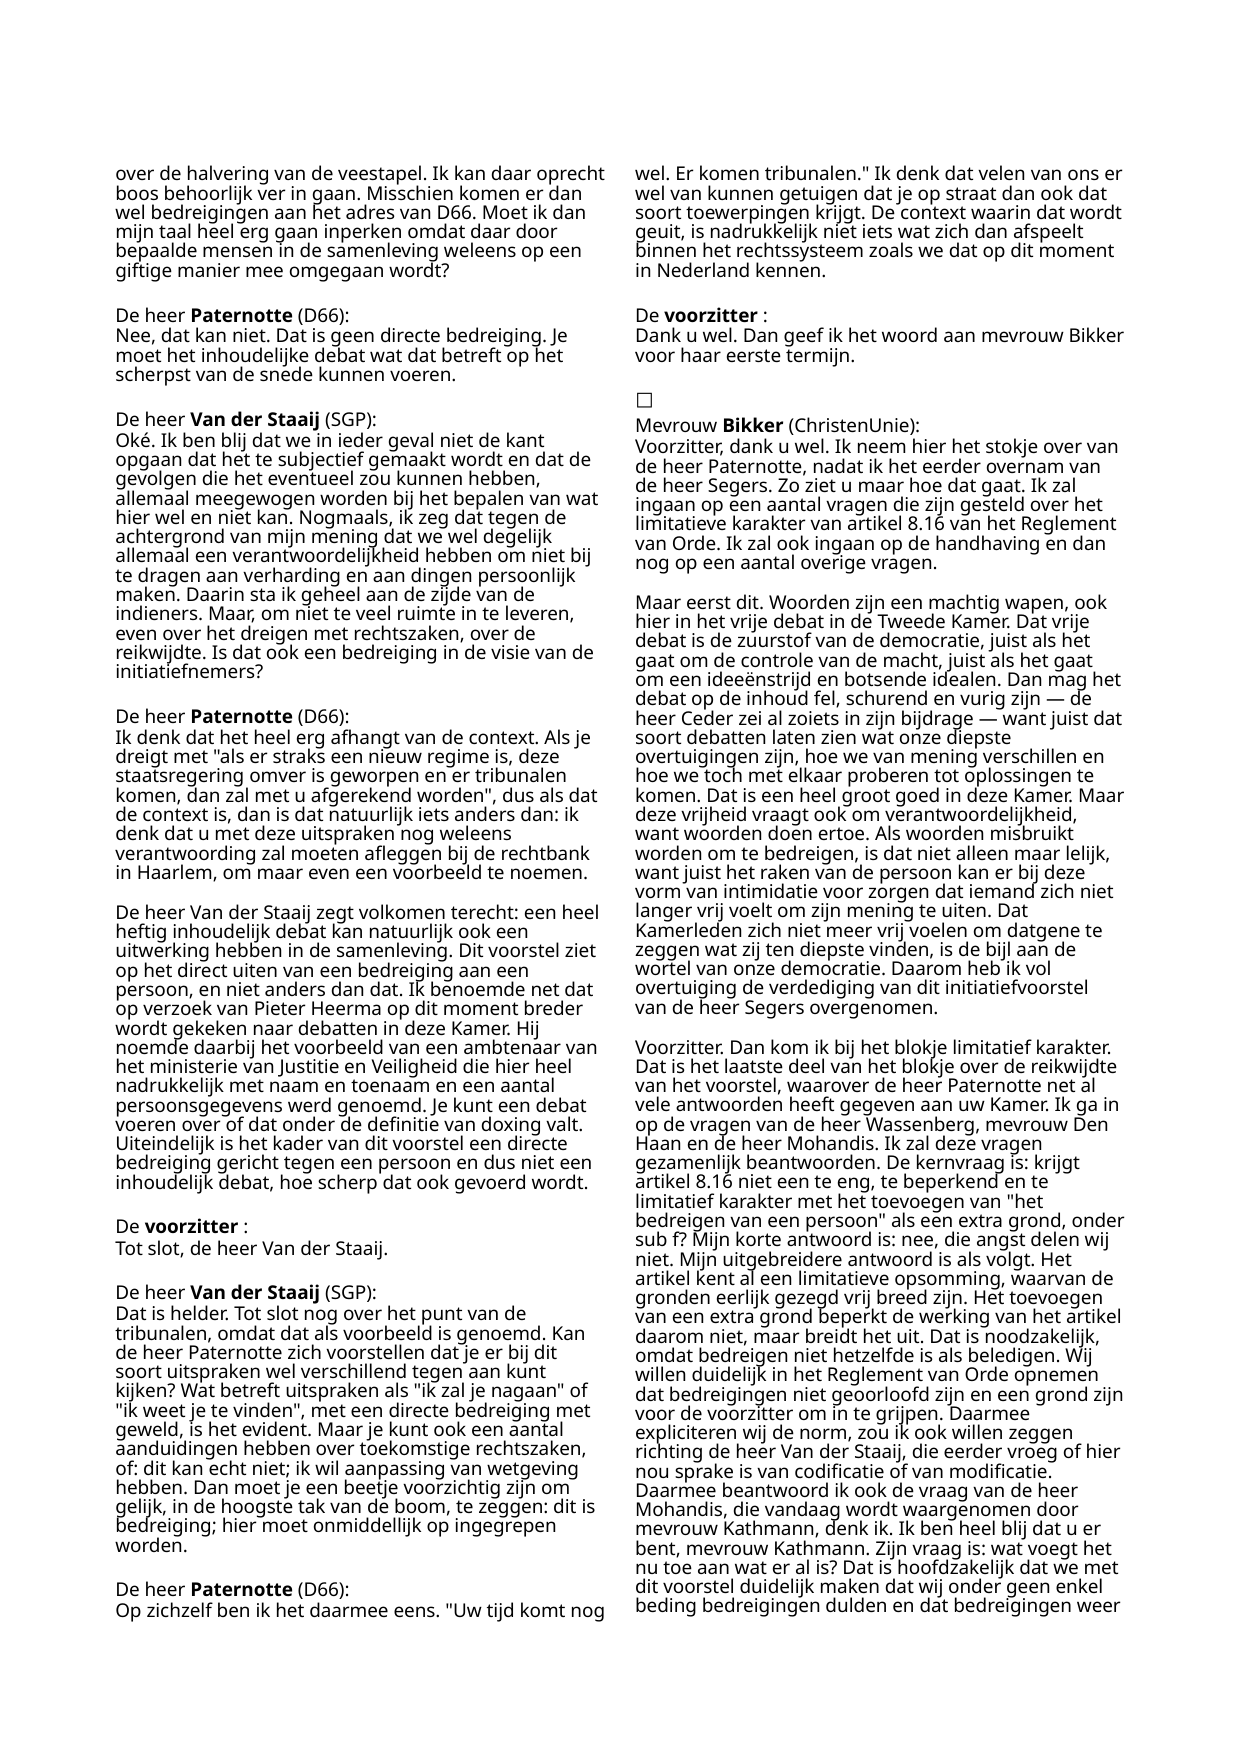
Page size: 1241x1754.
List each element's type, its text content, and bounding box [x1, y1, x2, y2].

text De heer Paternotte (D66): [115, 302, 605, 327]
text Op zichzelf ben ik het daarmee eens. "Uw tijd komt nog [115, 1602, 605, 1622]
text Nee, dat kan niet. Dat is geen directe bedreiging. Je moet het inhoudelijke debat wat dat betreft op het scherpst van de snede kunnen voeren. [115, 327, 605, 385]
text over de halvering van de veestapel. Ik kan daar oprecht boos behoorlijk ver in gaan. Misschien komen er dan wel bedreigingen aan het adres van D66. Moet ik dan mijn taal heel erg gaan inperken omdat daar door bepaalde mensen in de samenleving weleens op een giftige manier mee omgegaan wordt? [115, 165, 605, 281]
text Voorzitter. Dan kom ik bij het blokje limitatief karakter. Dat is het laatste deel van het blokje over de reikwijdte van het voorstel, waarover de heer Paternotte net al vele antwoorden heeft gegeven aan uw Kamer. Ik ga in op de vragen van de heer Wassenberg, mevrouw Den Haan en de heer Mohandis. Ik zal deze vragen gezamenlijk beantwoorden. De kernvraag is: krijgt artikel 8.16 niet een te eng, te beperkend en te limitatief karakter met het toevoegen van "het bedreigen van een persoon" als een extra grond, onder sub f? Mijn korte antwoord is: nee, die angst delen wij niet. Mijn uitgebreidere antwoord is als volgt. Het artikel kent al een limitatieve opsomming, waarvan de gronden eerlijk gezegd vrij breed zijn. Het toevoegen van een extra grond beperkt de werking van het artikel daarom niet, maar breidt het uit. Dat is noodzakelijk, omdat bedreigen niet hetzelfde is als beledigen. Wij willen duidelijk in het Reglement van Orde opnemen dat bedreigingen niet geoorloofd zijn en een grond zijn voor de voorzitter om in te grijpen. Daarmee expliciteren wij de norm, zou ik ook willen zeggen richting de heer Van der Staaij, die eerder vroeg of hier nou sprake is van codificatie of van modificatie. Daarmee beantwoord ik ook de vraag van de heer Mohandis, die vandaag wordt waargenomen door mevrouw Kathmann, denk ik. Ik ben heel blij dat u er bent, mevrouw Kathmann. Zijn vraag is: wat voegt het nu toe aan wat er al is? Dat is hoofdzakelijk dat we met dit voorstel duidelijk maken dat wij onder geen enkel beding bedreigingen dulden en dat bedreigingen weer [635, 1039, 1125, 1617]
text Oké. Ik ben blij dat we in ieder geval niet de kant opgaan dat het te subjectief gemaakt wordt en dat de gevolgen die het eventueel zou kunnen hebben, allemaal meegewogen worden bij het bepalen van wat hier wel en niet kan. Nogmaals, ik zeg dat tegen de achtergrond van mijn mening dat we wel degelijk allemaal een verantwoordelijkheid hebben om niet bij te dragen aan verharding en aan dingen persoonlijk maken. Daarin sta ik geheel aan de zijde van de indieners. Maar, om niet te veel ruimte in te leveren, even over het dreigen met rechtszaken, over de reikwijdte. Is dat ook een bedreiging in de visie van de initiatiefnemers? [115, 432, 605, 682]
text De voorzitter : [115, 1214, 605, 1239]
text Ik denk dat het heel erg afhangt van de context. Als je dreigt met "als er straks een nieuw regime is, deze staatsregering omver is geworpen en er tribunalen komen, dan zal met u afgerekend worden", dus als dat de context is, dan is dat natuurlijk iets anders dan: ik denk dat u met deze uitspraken nog weleens verantwoording zal moeten afleggen bij de rechtbank in Haarlem, om maar even een voorbeeld te noemen. [115, 729, 605, 883]
text ⬜ [635, 387, 1125, 413]
text wel. Er komen tribunalen." Ik denk dat velen van ons er wel van kunnen getuigen dat je op straat dan ook dat soort toewerpingen krijgt. De context waarin dat wordt geuit, is nadrukkelijk niet iets wat zich dan afspeelt binnen het rechtssysteem zoals we dat op dit moment in Nederland kennen. [635, 165, 1125, 281]
text De heer Paternotte (D66): [115, 1577, 605, 1602]
text De heer Van der Staaij (SGP): [115, 1279, 605, 1305]
text Dank u wel. Dan geef ik het woord aan mevrouw Bikker voor haar eerste termijn. [635, 327, 1125, 366]
text De heer Van der Staaij (SGP): [115, 406, 605, 432]
text De heer Paternotte (D66): [115, 703, 605, 729]
text De heer Van der Staaij zegt volkomen terecht: een heel heftig inhoudelijk debat kan natuurlijk ook een uitwerking hebben in de samenleving. Dit voorstel ziet op het direct uiten van een bedreiging aan een persoon, en niet anders dan dat. Ik benoemde net dat op verzoek van Pieter Heerma op dit moment breder wordt gekeken naar debatten in deze Kamer. Hij noemde daarbij het voorbeeld van een ambtenaar van het ministerie van Justitie en Veiligheid die hier heel nadrukkelijk met naam en toenaam en een aantal persoonsgegevens werd genoemd. Je kunt een debat voeren over of dat onder de definitie van doxing valt. Uiteindelijk is het kader van dit voorstel een directe bedreiging gericht tegen een persoon en dus niet een inhoudelijk debat, hoe scherp dat ook gevoerd wordt. [115, 904, 605, 1193]
text Tot slot, de heer Van der Staaij. [115, 1239, 605, 1259]
text Voorzitter, dank u wel. Ik neem hier het stokje over van de heer Paternotte, nadat ik het eerder overnam van de heer Segers. Zo ziet u maar hoe dat gaat. Ik zal ingaan op een aantal vragen die zijn gesteld over het limitatieve karakter van artikel 8.16 van het Reglement van Orde. Ik zal ook ingaan op de handhaving en dan nog op een aantal overige vragen. [635, 438, 1125, 573]
text Mevrouw Bikker (ChristenUnie): [635, 413, 1125, 438]
text De voorzitter : [635, 302, 1125, 327]
text Dat is helder. Tot slot nog over het punt van de tribunalen, omdat dat als voorbeeld is genoemd. Kan de heer Paternotte zich voorstellen dat je er bij dit soort uitspraken wel verschillend tegen aan kunt kijken? Wat betreft uitspraken als "ik zal je nagaan" of "ik weet je te vinden", met een directe bedreiging met geweld, is het evident. Maar je kunt ook een aantal aanduidingen hebben over toekomstige rechtszaken, of: dit kan echt niet; ik wil aanpassing van wetgeving hebben. Dan moet je een beetje voorzichtig zijn om gelijk, in de hoogste tak van de boom, te zeggen: dit is bedreiging; hier moet onmiddellijk op ingegrepen worden. [115, 1305, 605, 1556]
text Maar eerst dit. Woorden zijn een machtig wapen, ook hier in het vrije debat in de Tweede Kamer. Dat vrije debat is de zuurstof van de democratie, juist als het gaat om de controle van de macht, juist als het gaat om een ideeënstrijd en botsende idealen. Dan mag het debat op de inhoud fel, schurend en vurig zijn — de heer Ceder zei al zoiets in zijn bijdrage — want juist dat soort debatten laten zien wat onze diepste overtuigingen zijn, hoe we van mening verschillen en hoe we toch met elkaar proberen tot oplossingen te komen. Dat is een heel groot goed in deze Kamer. Maar deze vrijheid vraagt ook om verantwoordelijkheid, want woorden doen ertoe. Als woorden misbruikt worden om te bedreigen, is dat niet alleen maar lelijk, want juist het raken van de persoon kan er bij deze vorm van intimidatie voor zorgen dat iemand zich niet langer vrij voelt om zijn mening te uiten. Dat Kamerleden zich niet meer vrij voelen om datgene te zeggen wat zij ten diepste vinden, is de bijl aan de wortel van onze democratie. Daarom heb ik vol overtuiging de verdediging van dit initiatiefvoorstel van de heer Segers overgenomen. [635, 594, 1125, 1018]
